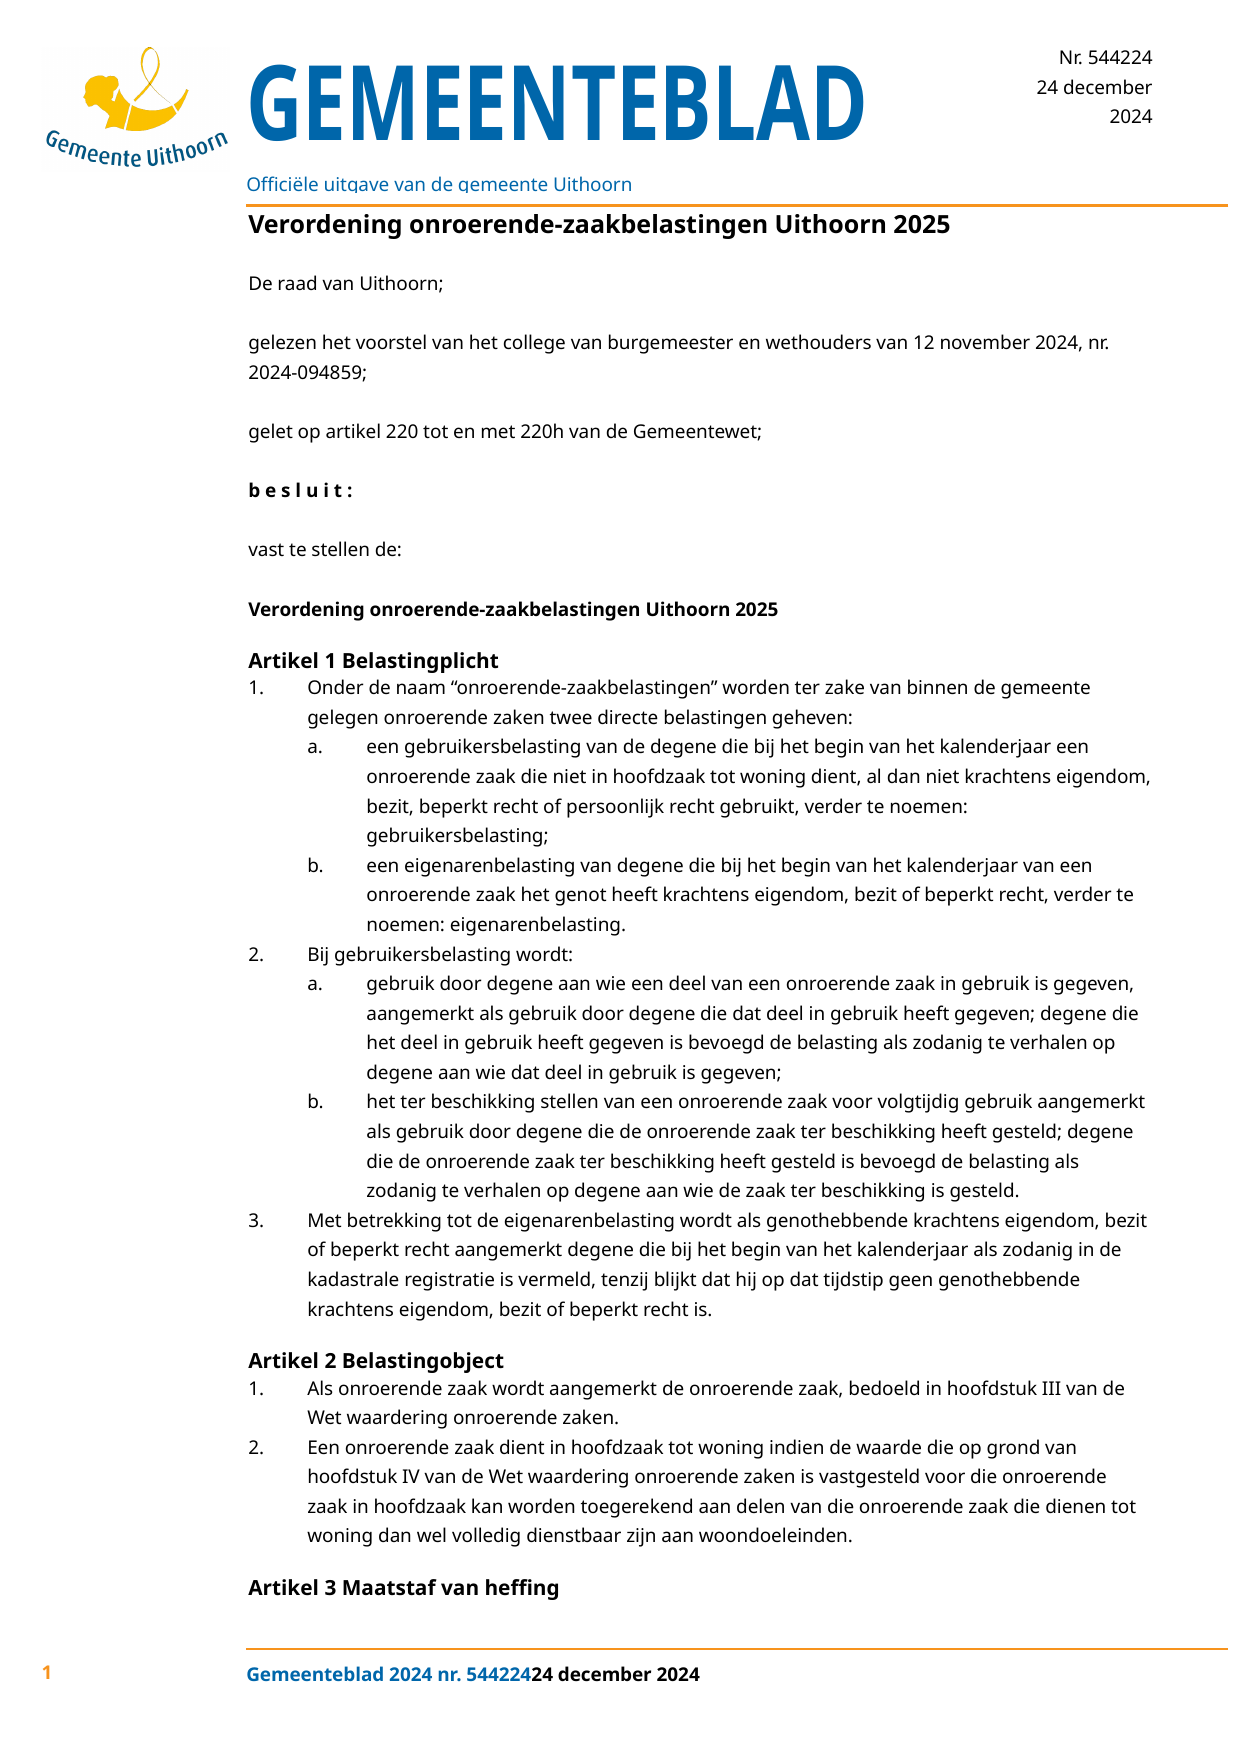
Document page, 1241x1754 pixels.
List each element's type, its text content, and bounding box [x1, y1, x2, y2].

text Artikel 2 Belastingobject [248, 1346, 1152, 1375]
list Met betrekking tot de eigenarenbelasting wordt als genothebbende krachtens eigendom, bezit of beperkt recht aangemerkt degene die bij het begin van het kalenderjaar als zodanig in de kadastrale registratie is vermeld, tenzij blijkt dat hij op dat tijdstip geen genothebbende krachtens eigendom, bezit of beperkt recht is. [248, 1207, 1152, 1322]
text vast te stellen de: [248, 537, 1152, 562]
list Bij gebruikersbelasting wordt: [248, 941, 1152, 967]
list een gebruikersbelasting van de degene die bij het begin van het kalenderjaar een onroerende zaak die niet in hoofdzaak tot woning dient, al dan niet krachtens eigendom, bezit, beperkt recht of persoonlijk recht gebruikt, verder te noemen: gebruikersbelasting; [307, 734, 1152, 848]
list Onder de naam “onroerende-zaakbelastingen” worden ter zake van binnen de gemeente gelegen onroerende zaken twee directe belastingen geheven: [248, 674, 1152, 730]
list Een onroerende zaak dient in hoofdzaak tot woning indien de waarde die op grond van hoofdstuk IV van de Wet waardering onroerende zaken is vastgesteld voor die onroerende zaak in hoofdzaak kan worden toegerekend aan delen van die onroerende zaak die dienen tot woning dan wel volledig dienstbaar zijn aan woondoeleinden. [248, 1434, 1152, 1548]
text De raad van Uithoorn; [248, 270, 1152, 296]
text gelet op artikel 220 tot en met 220h van de Gemeentewet; [248, 418, 1152, 444]
text b e s l u i t : [248, 477, 1152, 503]
picture [41, 47, 231, 172]
list gebruik door degene aan wie een deel van een onroerende zaak in gebruik is gegeven, aangemerkt als gebruik door degene die dat deel in gebruik heeft gegeven; degene die het deel in gebruik heeft gegeven is bevoegd de belasting als zodanig te verhalen op degene aan wie dat deel in gebruik is gegeven; [307, 970, 1152, 1085]
list Als onroerende zaak wordt aangemerkt de onroerende zaak, bedoeld in hoofdstuk III van de Wet waardering onroerende zaken. [248, 1375, 1152, 1430]
text Verordening onroerende-zaakbelastingen Uithoorn 2025 [248, 207, 1152, 241]
text gelezen het voorstel van het college van burgemeester en wethouders van 12 november 2024, nr. 2024-094859; [248, 329, 1152, 385]
list een eigenarenbelasting van degene die bij het begin van het kalenderjaar van een onroerende zaak het genot heeft krachtens eigendom, bezit of beperkt recht, verder te noemen: eigenarenbelasting. [307, 852, 1152, 937]
text Verordening onroerende-zaakbelastingen Uithoorn 2025 [248, 596, 1152, 621]
text Artikel 3 Maatstaf van heffing [248, 1573, 1152, 1601]
list het ter beschikking stellen van een onroerende zaak voor volgtijdig gebruik aangemerkt als gebruik door degene die de onroerende zaak ter beschikking heeft gesteld; degene die de onroerende zaak ter beschikking heeft gesteld is bevoegd de belasting als zodanig te verhalen op degene aan wie de zaak ter beschikking is gesteld. [307, 1089, 1152, 1203]
text Artikel 1 Belastingplicht [248, 646, 1152, 674]
